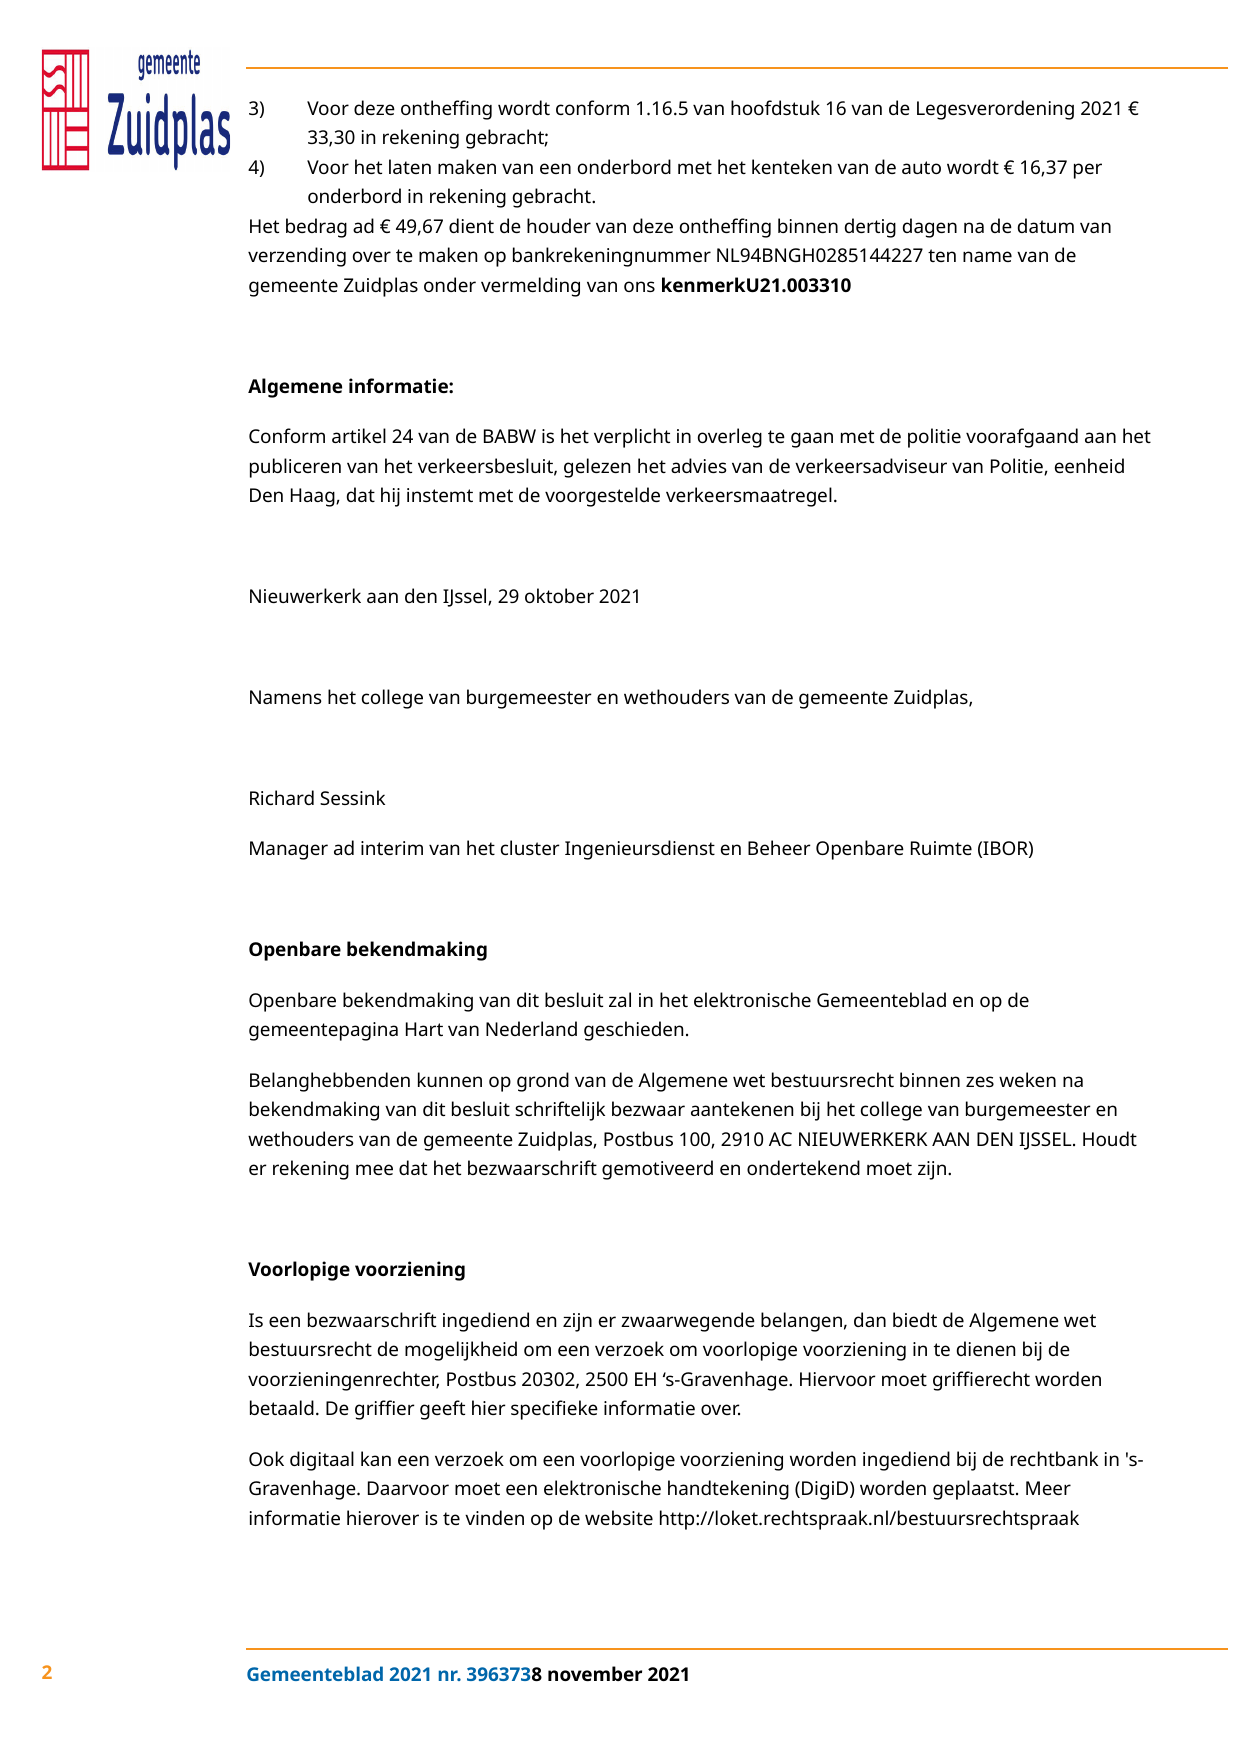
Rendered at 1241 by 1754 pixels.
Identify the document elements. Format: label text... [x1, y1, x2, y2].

text Conform artikel 24 van de BABW is het verplicht in overleg te gaan met de politie voorafgaand aan het publiceren van het verkeersbesluit, gelezen het advies van de verkeersadviseur van Politie, eenheid Den Haag, dat hij instemt met de voorgestelde verkeersmaatregel. [248, 423, 1152, 508]
list Voor deze ontheffing wordt conform 1.16.5 van hoofdstuk 16 van de Legesverordening 2021 € 33,30 in rekening gebracht; [248, 95, 1152, 150]
text Openbare bekendmaking van dit besluit zal in het elektronische Gemeenteblad en op de gemeentepagina Hart van Nederland geschieden. [248, 987, 1152, 1042]
text Ook digitaal kan een verzoek om een voorlopige voorziening worden ingediend bij de rechtbank in 's-Gravenhage. Daarvoor moet een elektronische handtekening (DigiD) worden geplaatst. Meer informatie hierover is te vinden op de website http://loket.rechtspraak.nl/bestuursrechtspraak [248, 1446, 1152, 1531]
text Het bedrag ad € 49,67 dient de houder van deze ontheffing binnen dertig dagen na de datum van verzending over te maken op bankrekeningnummer NL94BNGH0285144227 ten name van de gemeente Zuidplas onder vermelding van ons kenmerkU21.003310 [248, 213, 1152, 298]
text Manager ad interim van het cluster Ingenieursdienst en Beheer Openbare Ruimte (IBOR) [248, 836, 1152, 861]
text Belanghebbenden kunnen op grond van de Algemene wet bestuursrecht binnen zes weken na bekendmaking van dit besluit schriftelijk bezwaar aantekenen bij het college van burgemeester en wethouders van de gemeente Zuidplas, Postbus 100, 2910 AC NIEUWERKERK AAN DEN IJSSEL. Houdt er rekening mee dat het bezwaarschrift gemotiveerd en ondertekend moet zijn. [248, 1067, 1152, 1181]
text Voorlopige voorziening [248, 1256, 1152, 1282]
text Algemene informatie: [248, 373, 1152, 399]
text Nieuwerkerk aan den IJssel, 29 oktober 2021 [248, 583, 1152, 609]
picture [41, 47, 231, 172]
text Richard Sessink [248, 785, 1152, 811]
text Namens het college van burgemeester en wethouders van de gemeente Zuidplas, [248, 684, 1152, 710]
text Is een bezwaarschrift ingediend en zijn er zwaarwegende belangen, dan biedt de Algemene wet bestuursrecht de mogelijkheid om een verzoek om voorlopige voorziening in te dienen bij de voorzieningenrechter, Postbus 20302, 2500 EH ‘s-Gravenhage. Hiervoor moet griffierecht worden betaald. De griffier geeft hier specifieke informatie over. [248, 1307, 1152, 1421]
list Voor het laten maken van een onderbord met het kenteken van de auto wordt € 16,37 per onderbord in rekening gebracht. [248, 154, 1152, 209]
text Openbare bekendmaking [248, 936, 1152, 962]
